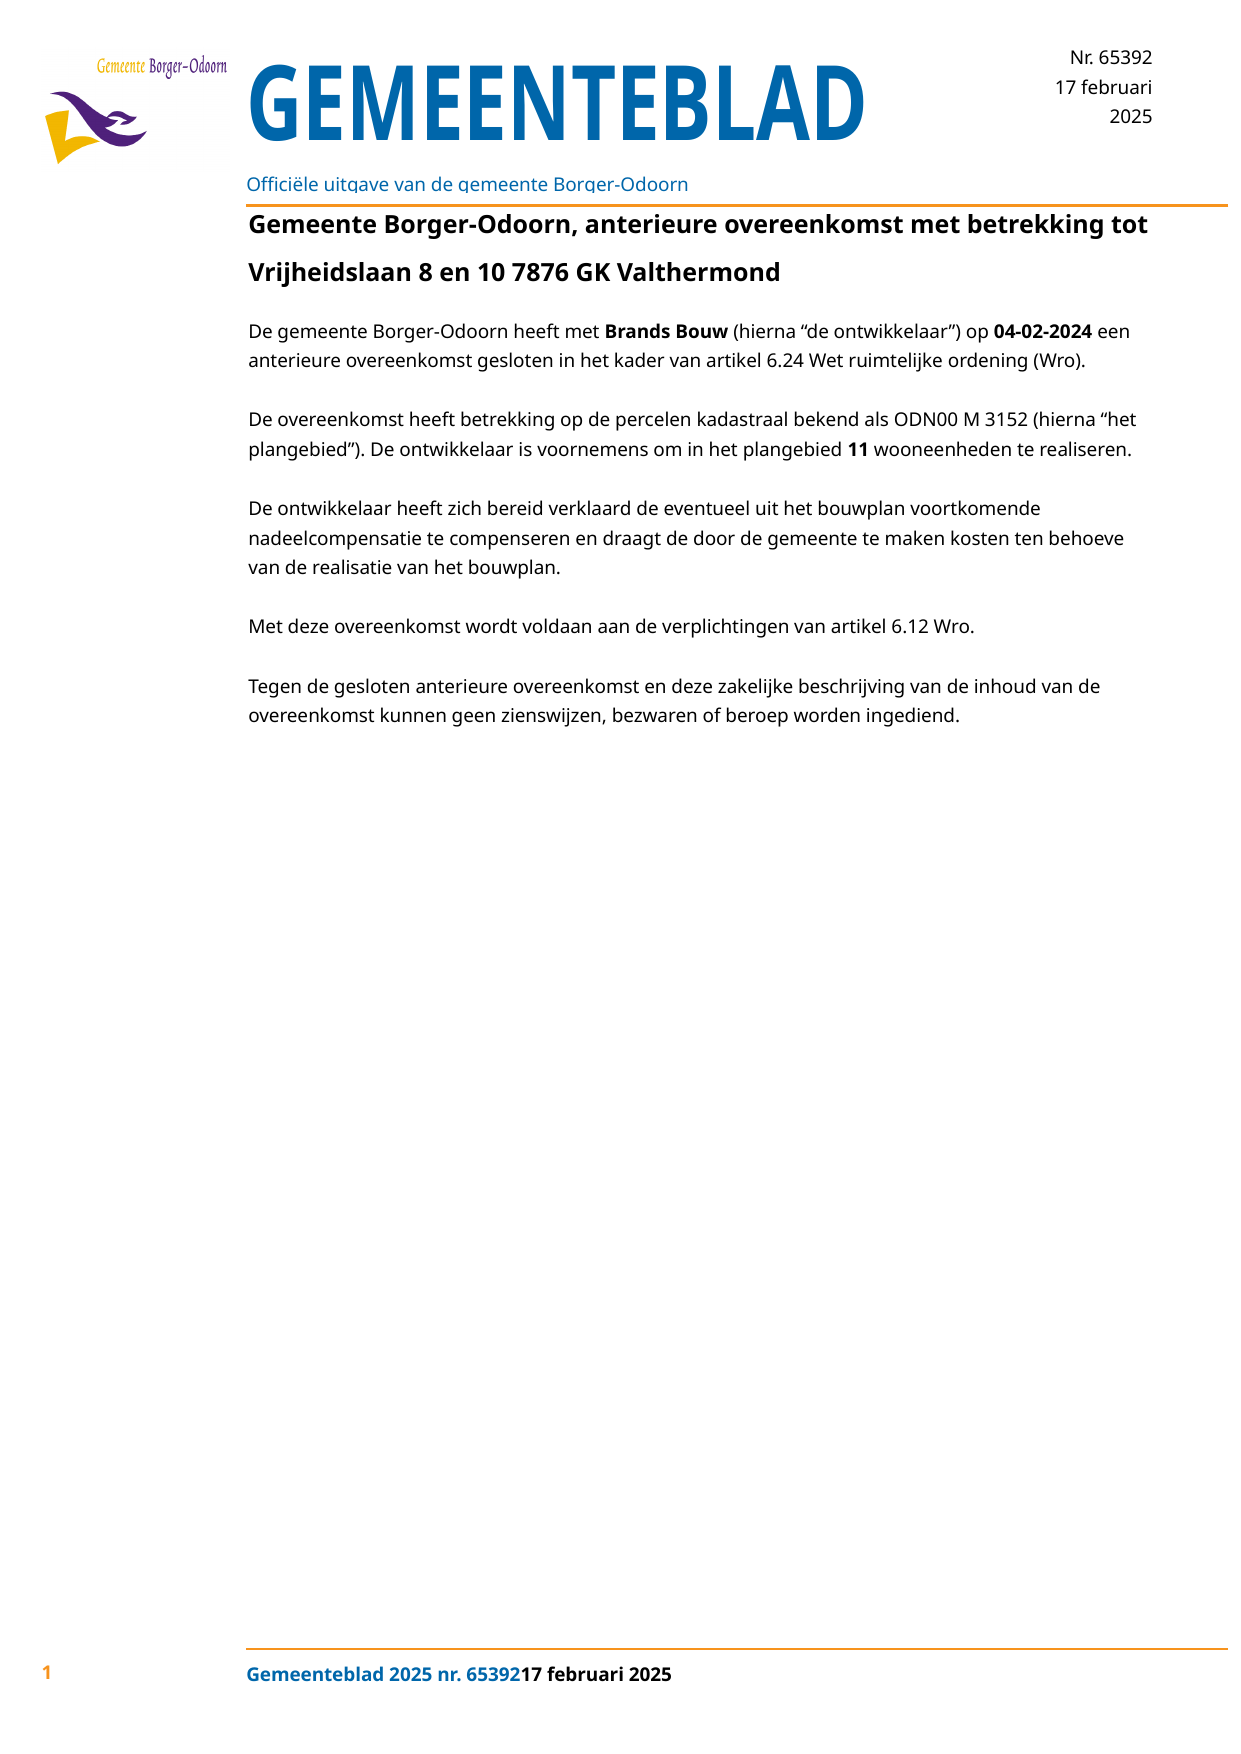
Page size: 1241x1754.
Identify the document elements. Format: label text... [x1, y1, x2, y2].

text Met deze overeenkomst wordt voldaan aan de verplichtingen van artikel 6.12 Wro. [248, 614, 1152, 639]
text De overeenkomst heeft betrekking op de percelen kadastraal bekend als ODN00 M 3152 (hierna “het plangebied”). De ontwikkelaar is voornemens om in het plangebied 11 wooneenheden te realiseren. [248, 407, 1152, 462]
text Tegen de gesloten anterieure overeenkomst en deze zakelijke beschrijving van de inhoud van de overeenkomst kunnen geen zienswijzen, bezwaren of beroep worden ingediend. [248, 673, 1152, 728]
text Gemeente Borger-Odoorn, anterieure overeenkomst met betrekking tot Vrijheidslaan 8 en 10 7876 GK Valthermond [248, 207, 1152, 288]
picture [41, 47, 231, 172]
text De ontwikkelaar heeft zich bereid verklaard de eventueel uit het bouwplan voortkomende nadeelcompensatie te compenseren en draagt de door de gemeente te maken kosten ten behoeve van de realisatie van het bouwplan. [248, 495, 1152, 580]
text De gemeente Borger-Odoorn heeft met Brands Bouw (hierna “de ontwikkelaar”) op 04-02-2024 een anterieure overeenkomst gesloten in het kader van artikel 6.24 Wet ruimtelijke ordening (Wro). [248, 318, 1152, 373]
